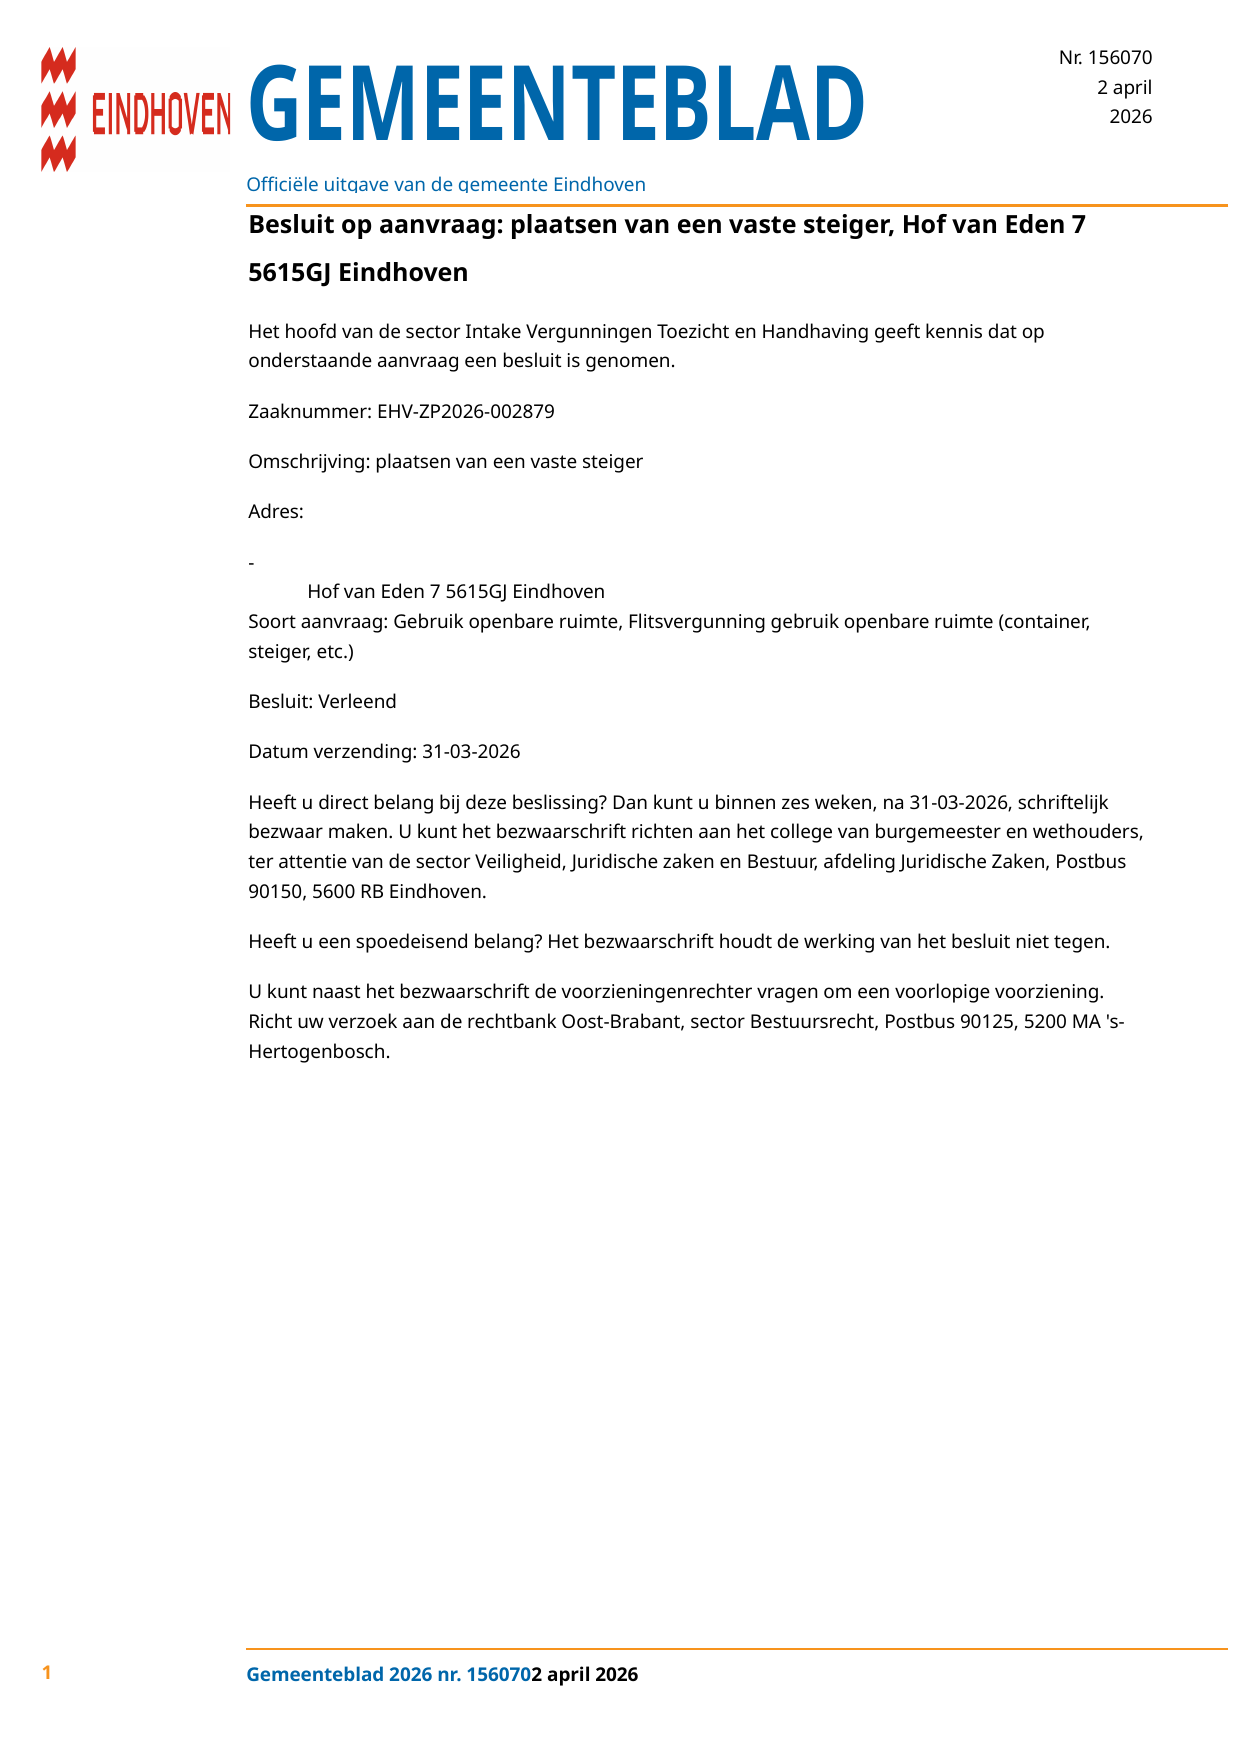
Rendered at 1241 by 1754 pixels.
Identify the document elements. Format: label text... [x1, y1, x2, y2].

text Het hoofd van de sector Intake Vergunningen Toezicht en Handhaving geeft kennis dat op onderstaande aanvraag een besluit is genomen. [248, 318, 1152, 373]
text Heeft u een spoedeisend belang? Het bezwaarschrift houdt de werking van het besluit niet tegen. [248, 928, 1152, 954]
text Besluit op aanvraag: plaatsen van een vaste steiger, Hof van Eden 7 5615GJ Eindhoven [248, 207, 1152, 288]
list Hof van Eden 7 5615GJ Eindhoven [248, 579, 1152, 604]
text Heeft u direct belang bij deze beslissing? Dan kunt u binnen zes weken, na 31-03-2026, schriftelijk bezwaar maken. U kunt het bezwaarschrift richten aan het college van burgemeester en wethouders, ter attentie van de sector Veiligheid, Juridische zaken en Bestuur, afdeling Juridische Zaken, Postbus 90150, 5600 RB Eindhoven. [248, 789, 1152, 904]
text Datum verzending: 31-03-2026 [248, 739, 1152, 764]
text Zaaknummer: EHV-ZP2026-002879 [248, 398, 1152, 424]
text Besluit: Verleend [248, 688, 1152, 714]
picture [41, 47, 231, 172]
text Adres: [248, 499, 1152, 524]
text Omschrijving: plaatsen van een vaste steiger [248, 448, 1152, 474]
text U kunt naast het bezwaarschrift de voorzieningenrechter vragen om een voorlopige voorziening. Richt uw verzoek aan de rechtbank Oost-Brabant, sector Bestuursrecht, Postbus 90125, 5200 MA 's-Hertogenbosch. [248, 979, 1152, 1064]
text Soort aanvraag: Gebruik openbare ruimte, Flitsvergunning gebruik openbare ruimte (container, steiger, etc.) [248, 608, 1152, 664]
